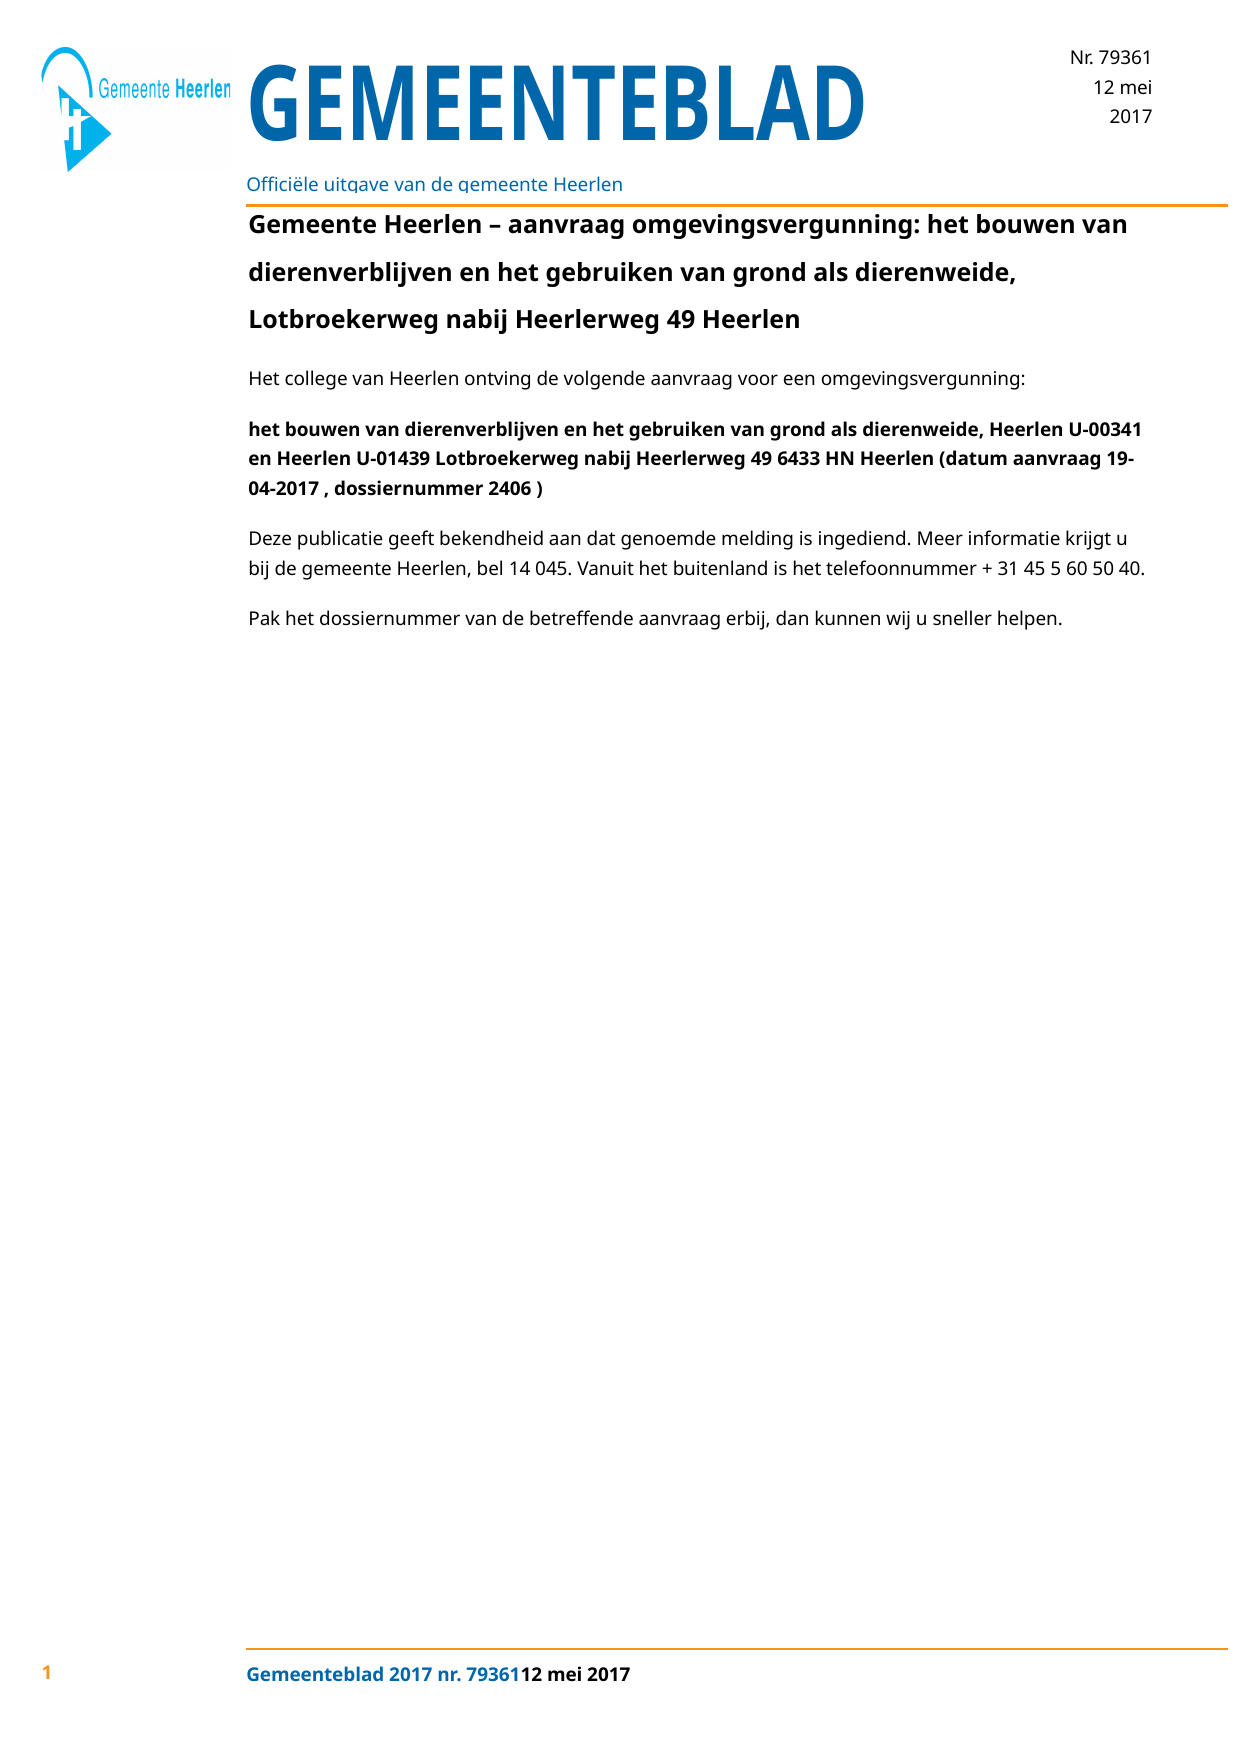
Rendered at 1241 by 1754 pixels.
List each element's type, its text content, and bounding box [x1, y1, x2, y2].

picture [41, 47, 58, 70]
text het bouwen van dierenverblijven en het gebruiken van grond als dierenweide, Heerlen U-00341 en Heerlen U-01439 Lotbroekerweg nabij Heerlerweg 49 6433 HN Heerlen (datum aanvraag 19-04-2017 , dossiernummer 2406 ) [248, 416, 1152, 501]
text Het college van Heerlen ontving de volgende aanvraag voor een omgevingsvergunning: [248, 366, 1152, 391]
text Gemeente Heerlen – aanvraag omgevingsvergunning: het bouwen van dierenverblijven en het gebruiken van grond als dierenweide, Lotbroekerweg nabij Heerlerweg 49 Heerlen [248, 207, 1152, 336]
text Deze publicatie geeft bekendheid aan dat genoemde melding is ingediend. Meer informatie krijgt u bij de gemeente Heerlen, bel 14 045. Vanuit het buitenland is het telefoonnummer + 31 45 5 60 50 40. [248, 526, 1152, 581]
text Pak het dossiernummer van de betreffende aanvraag erbij, dan kunnen wij u sneller helpen. [248, 606, 1152, 631]
picture [41, 47, 231, 172]
